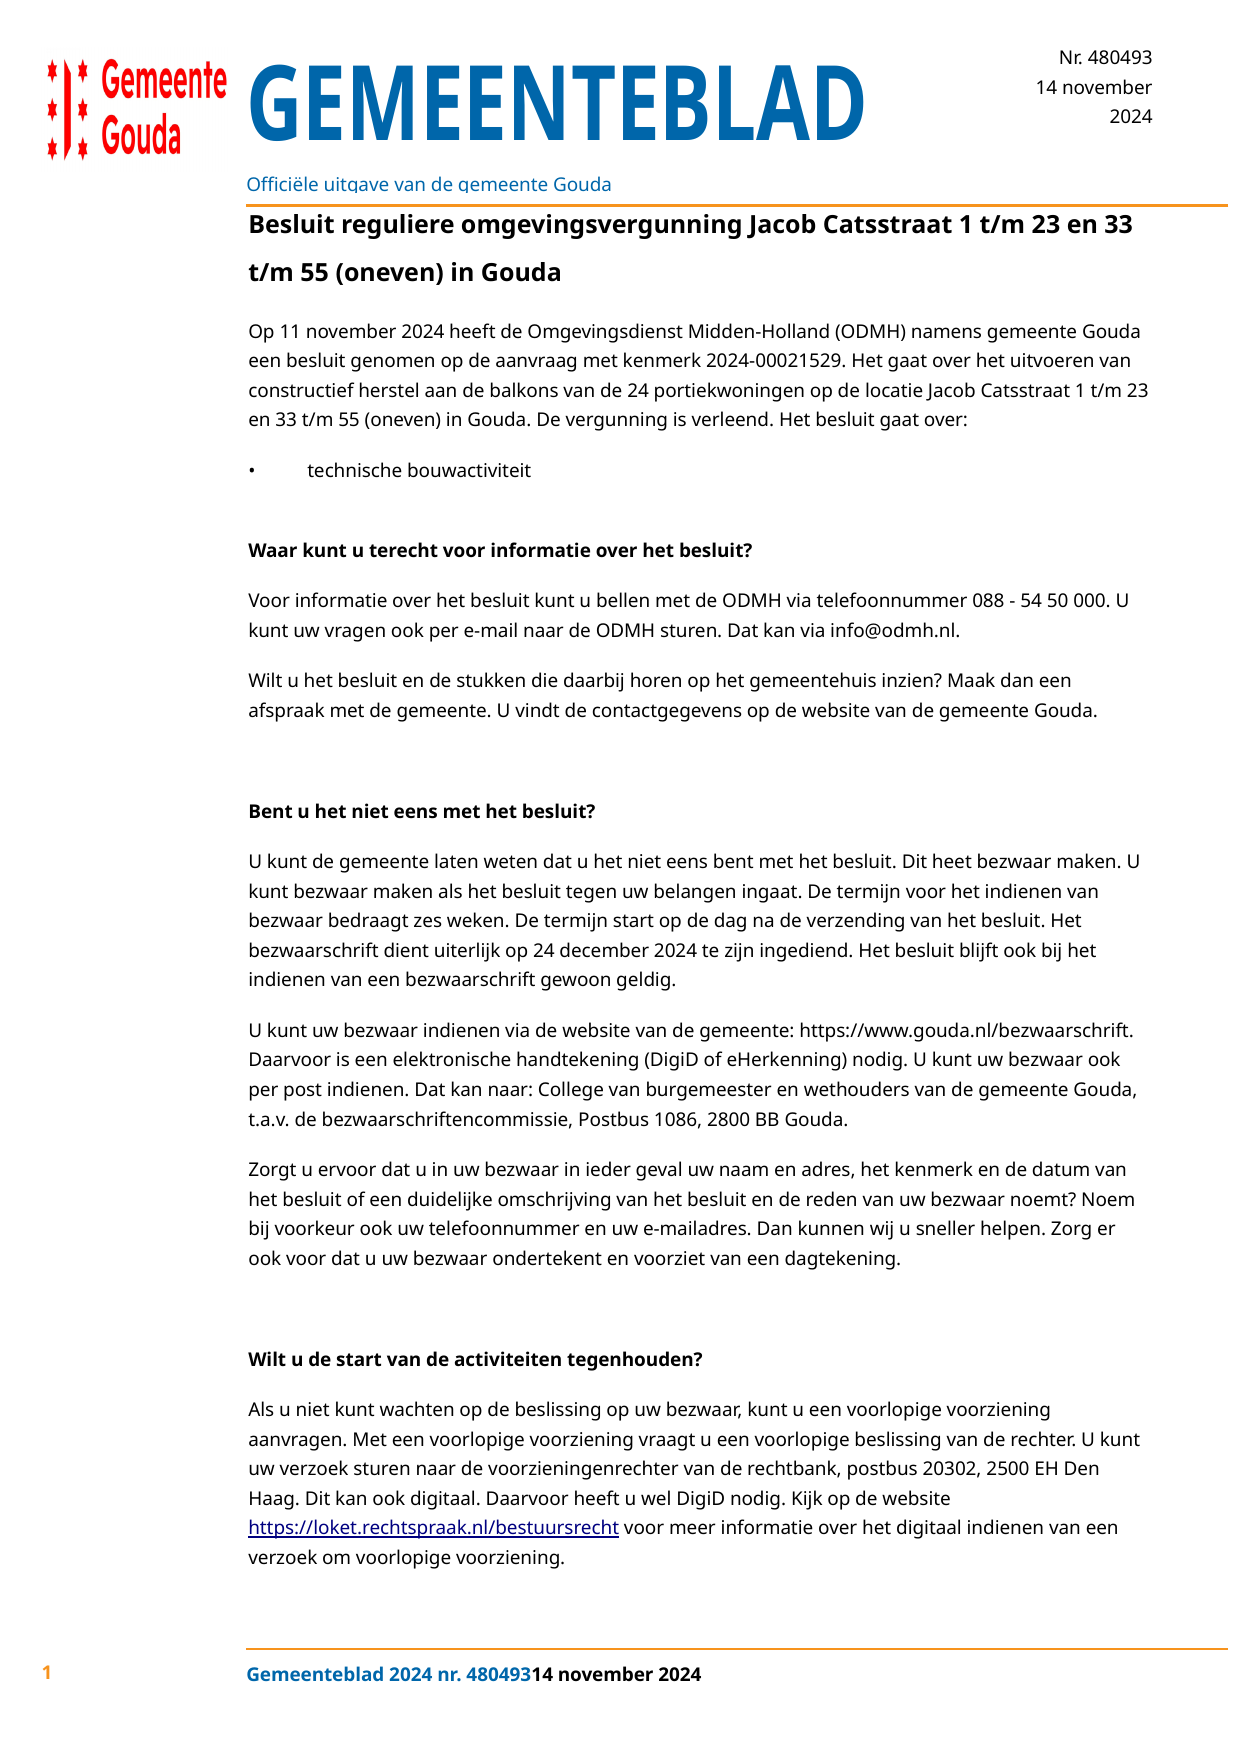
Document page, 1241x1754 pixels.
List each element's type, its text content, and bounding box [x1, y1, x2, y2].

picture [41, 47, 231, 172]
list technische bouwactiviteit [248, 457, 1152, 483]
text U kunt uw bezwaar indienen via de website van de gemeente: https://www.gouda.nl/bezwaarschrift. Daarvoor is een elektronische handtekening (DigiD of eHerkenning) nodig. U kunt uw bezwaar ook per post indienen. Dat kan naar: College van burgemeester en wethouders van de gemeente Gouda, t.a.v. de bezwaarschriftencommissie, Postbus 1086, 2800 BB Gouda. [248, 1017, 1152, 1132]
text Voor informatie over het besluit kunt u bellen met de ODMH via telefoonnummer 088 - 54 50 000. U kunt uw vragen ook per e-mail naar de ODMH sturen. Dat kan via info@odmh.nl. [248, 587, 1152, 643]
text Wilt u het besluit en de stukken die daarbij horen op het gemeentehuis inzien? Maak dan een afspraak met de gemeente. U vindt de contactgegevens op de website van de gemeente Gouda. [248, 667, 1152, 723]
text Als u niet kunt wachten op de beslissing op uw bezwaar, kunt u een voorlopige voorziening aanvragen. Met een voorlopige voorziening vraagt u een voorlopige beslissing van de rechter. U kunt uw verzoek sturen naar de voorzieningenrechter van de rechtbank, postbus 20302, 2500 EH Den Haag. Dit kan ook digitaal. Daarvoor heeft u wel DigiD nodig. Kijk op de website https://loket.rechtspraak.nl/bestuursrecht voor meer informatie over het digitaal indienen van een verzoek om voorlopige voorziening. [248, 1396, 1152, 1570]
text Besluit reguliere omgevingsvergunning Jacob Catsstraat 1 t/m 23 en 33 t/m 55 (oneven) in Gouda [248, 207, 1152, 288]
text Wilt u de start van de activiteiten tegenhouden? [248, 1346, 1152, 1372]
text U kunt de gemeente laten weten dat u het niet eens bent met het besluit. Dit heet bezwaar maken. U kunt bezwaar maken als het besluit tegen uw belangen ingaat. De termijn voor het indienen van bezwaar bedraagt zes weken. De termijn start op de dag na de verzending van het besluit. Het bezwaarschrift dient uiterlijk op 24 december 2024 te zijn ingediend. Het besluit blijft ook bij het indienen van een bezwaarschrift gewoon geldig. [248, 848, 1152, 992]
text Bent u het niet eens met het besluit? [248, 798, 1152, 824]
text Zorgt u ervoor dat u in uw bezwaar in ieder geval uw naam en adres, het kenmerk en de datum van het besluit of een duidelijke omschrijving van het besluit en de reden van uw bezwaar noemt? Noem bij voorkeur ook uw telefoonnummer en uw e-mailadres. Dan kunnen wij u sneller helpen. Zorg er ook voor dat u uw bezwaar ondertekent en voorziet van een dagtekening. [248, 1156, 1152, 1271]
text Op 11 november 2024 heeft de Omgevingsdienst Midden-Holland (ODMH) namens gemeente Gouda een besluit genomen op de aanvraag met kenmerk 2024-00021529. Het gaat over het uitvoeren van constructief herstel aan de balkons van de 24 portiekwoningen op de locatie Jacob Catsstraat 1 t/m 23 en 33 t/m 55 (oneven) in Gouda. De vergunning is verleend. Het besluit gaat over: [248, 318, 1152, 432]
text Waar kunt u terecht voor informatie over het besluit? [248, 537, 1152, 563]
